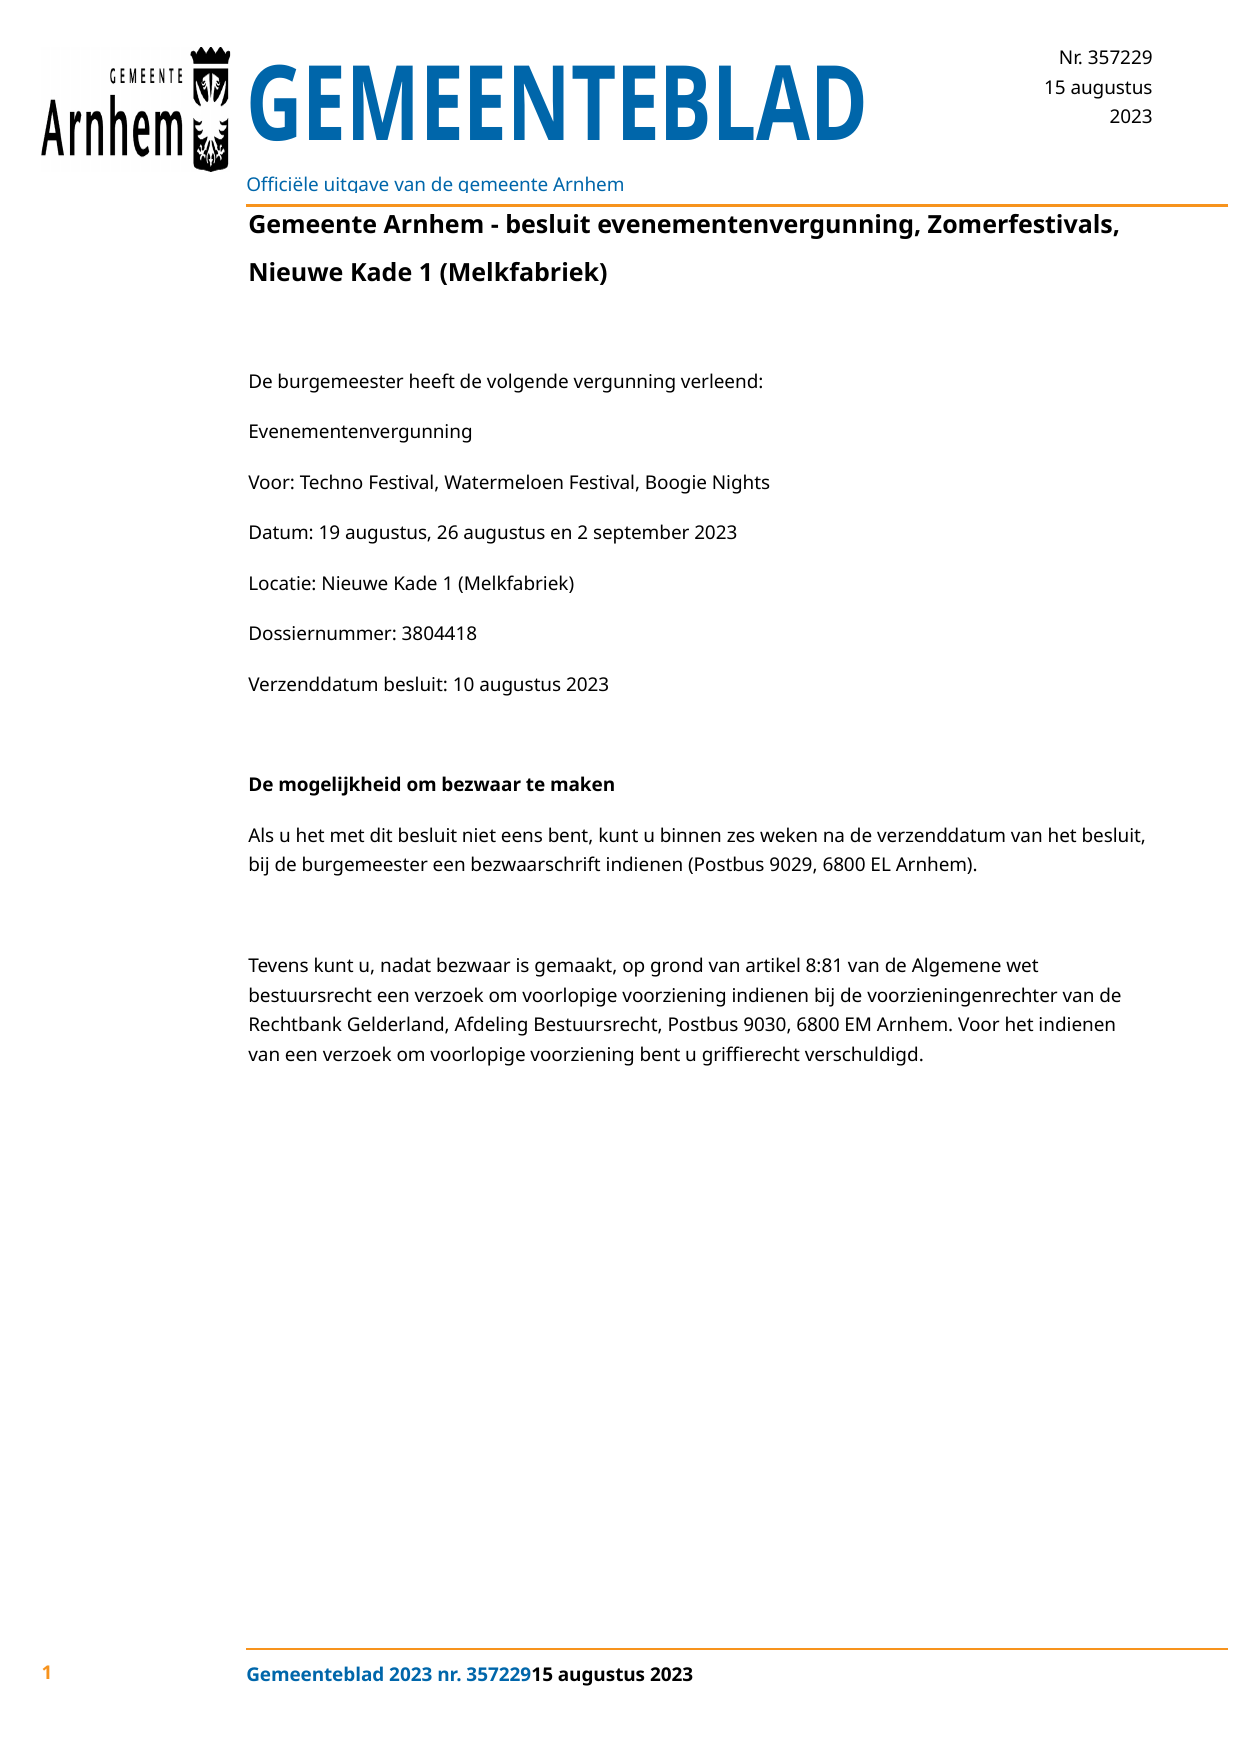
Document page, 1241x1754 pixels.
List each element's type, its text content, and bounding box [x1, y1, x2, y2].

text De mogelijkheid om bezwaar te maken [248, 772, 1152, 797]
text Datum: 19 augustus, 26 augustus en 2 september 2023 [248, 519, 1152, 545]
text Als u het met dit besluit niet eens bent, kunt u binnen zes weken na de verzenddatum van het besluit, bij de burgemeester een bezwaarschrift indienen (Postbus 9029, 6800 EL Arnhem). [248, 822, 1152, 877]
text Locatie: Nieuwe Kade 1 (Melkfabriek) [248, 570, 1152, 596]
picture [41, 47, 231, 172]
text Voor: Techno Festival, Watermeloen Festival, Boogie Nights [248, 469, 1152, 495]
text Tevens kunt u, nadat bezwaar is gemaakt, op grond van artikel 8:81 van de Algemene wet bestuursrecht een verzoek om voorlopige voorziening indienen bij de voorzieningenrechter van de Rechtbank Gelderland, Afdeling Bestuursrecht, Postbus 9030, 6800 EM Arnhem. Voor het indienen van een verzoek om voorlopige voorziening bent u griffierecht verschuldigd. [248, 952, 1152, 1067]
text Evenementenvergunning [248, 419, 1152, 444]
text Dossiernummer: 3804418 [248, 620, 1152, 646]
text Verzenddatum besluit: 10 augustus 2023 [248, 671, 1152, 697]
text De burgemeester heeft de volgende vergunning verleend: [248, 368, 1152, 394]
text Gemeente Arnhem - besluit evenementenvergunning, Zomerfestivals, Nieuwe Kade 1 (Melkfabriek) [248, 207, 1152, 288]
